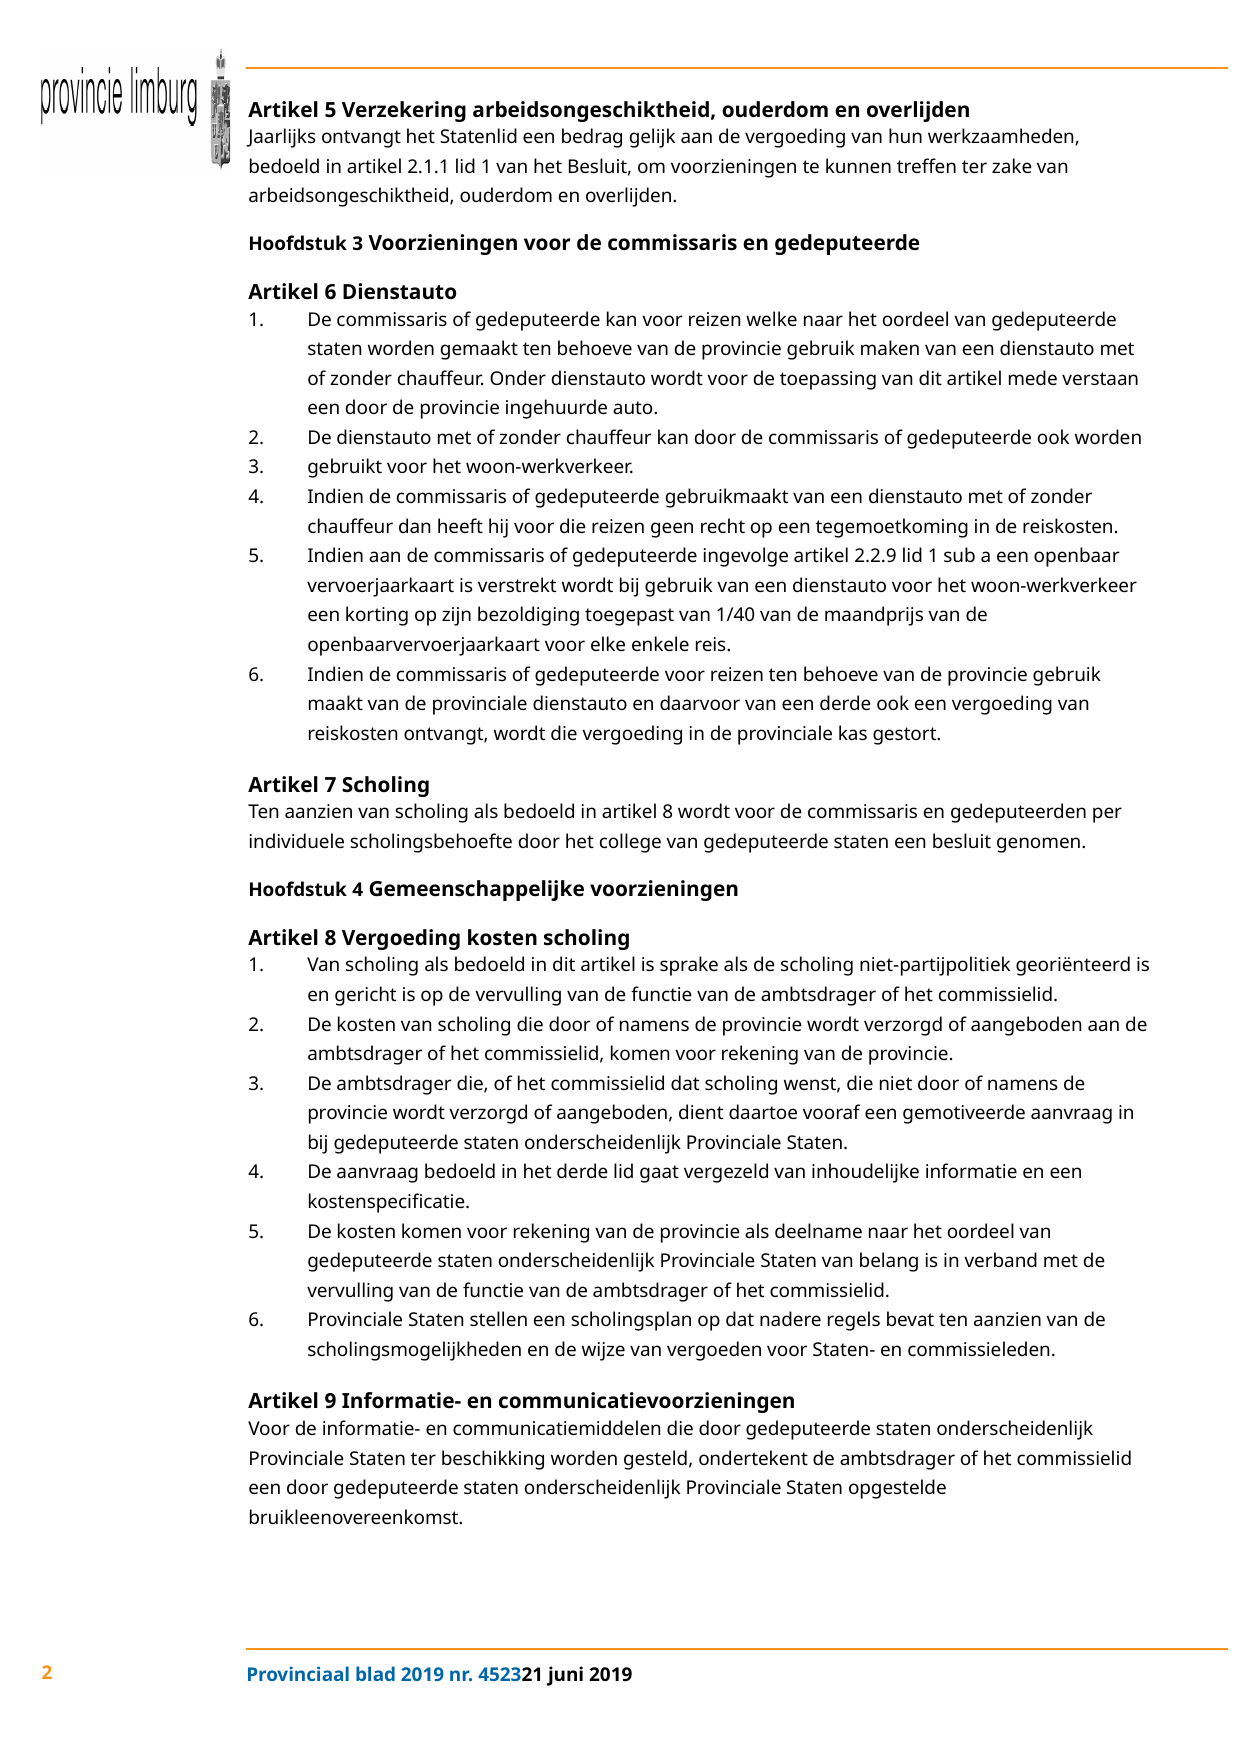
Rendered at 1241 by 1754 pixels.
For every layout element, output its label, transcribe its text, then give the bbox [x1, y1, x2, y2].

list Van scholing als bedoeld in dit artikel is sprake als de scholing niet-partijpolitiek georiënteerd is en gericht is op de vervulling van de functie van de ambtsdrager of het commissielid. [248, 952, 1152, 1007]
list De aanvraag bedoeld in het derde lid gaat vergezeld van inhoudelijke informatie en een kostenspecificatie. [248, 1159, 1152, 1214]
text Artikel 8 Vergoeding kosten scholing [248, 923, 1152, 952]
text Voor de informatie- en communicatiemiddelen die door gedeputeerde staten onderscheidenlijk Provinciale Staten ter beschikking worden gesteld, ondertekent de ambtsdrager of het commissielid een door gedeputeerde staten onderscheidenlijk Provinciale Staten opgestelde bruikleenovereenkomst. [248, 1415, 1152, 1529]
text Jaarlijks ontvangt het Statenlid een bedrag gelijk aan de vergoeding van hun werkzaamheden, bedoeld in artikel 2.1.1 lid 1 van het Besluit, om voorzieningen te kunnen treffen ter zake van arbeidsongeschiktheid, ouderdom en overlijden. [248, 123, 1152, 208]
list De dienstauto met of zonder chauffeur kan door de commissaris of gedeputeerde ook worden [248, 424, 1152, 450]
text Hoofdstuk 4 Gemeenschappelijke voorzieningen [248, 874, 1152, 902]
list De kosten komen voor rekening van de provincie als deelname naar het oordeel van gedeputeerde staten onderscheidenlijk Provinciale Staten van belang is in verband met de vervulling van de functie van de ambtsdrager of het commissielid. [248, 1218, 1152, 1303]
list gebruikt voor het woon-werkverkeer. [248, 454, 1152, 479]
list Provinciale Staten stellen een scholingsplan op dat nadere regels bevat ten aanzien van de scholingsmogelijkheden en de wijze van vergoeden voor Staten- en commissieleden. [248, 1307, 1152, 1362]
picture [41, 47, 231, 172]
text Hoofdstuk 3 Voorzieningen voor de commissaris en gedeputeerde [248, 228, 1152, 256]
text Artikel 9 Informatie- en communicatievoorzieningen [248, 1387, 1152, 1415]
text Artikel 5 Verzekering arbeidsongeschiktheid, ouderdom en overlijden [248, 95, 1152, 123]
text Artikel 6 Dienstauto [248, 277, 1152, 306]
list Indien de commissaris of gedeputeerde voor reizen ten behoeve van de provincie gebruik maakt van de provinciale dienstauto en daarvoor van een derde ook een vergoeding van reiskosten ontvangt, wordt die vergoeding in de provinciale kas gestort. [248, 661, 1152, 746]
list Indien de commissaris of gedeputeerde gebruikmaakt van een dienstauto met of zonder chauffeur dan heeft hij voor die reizen geen recht op een tegemoetkoming in de reiskosten. [248, 483, 1152, 538]
list De ambtsdrager die, of het commissielid dat scholing wenst, die niet door of namens de provincie wordt verzorgd of aangeboden, dient daartoe vooraf een gemotiveerde aanvraag in bij gedeputeerde staten onderscheidenlijk Provinciale Staten. [248, 1070, 1152, 1155]
text Ten aanzien van scholing als bedoeld in artikel 8 wordt voor de commissaris en gedeputeerden per individuele scholingsbehoefte door het college van gedeputeerde staten een besluit genomen. [248, 799, 1152, 854]
list De commissaris of gedeputeerde kan voor reizen welke naar het oordeel van gedeputeerde staten worden gemaakt ten behoeve van de provincie gebruik maken van een dienstauto met of zonder chauffeur. Onder dienstauto wordt voor de toepassing van dit artikel mede verstaan een door de provincie ingehuurde auto. [248, 306, 1152, 420]
list Indien aan de commissaris of gedeputeerde ingevolge artikel 2.2.9 lid 1 sub a een openbaar vervoerjaarkaart is verstrekt wordt bij gebruik van een dienstauto voor het woon-werkverkeer een korting op zijn bezoldiging toegepast van 1/40 van de maandprijs van de openbaarvervoerjaarkaart voor elke enkele reis. [248, 542, 1152, 657]
text Artikel 7 Scholing [248, 770, 1152, 799]
list De kosten van scholing die door of namens de provincie wordt verzorgd of aangeboden aan de ambtsdrager of het commissielid, komen voor rekening van de provincie. [248, 1011, 1152, 1066]
